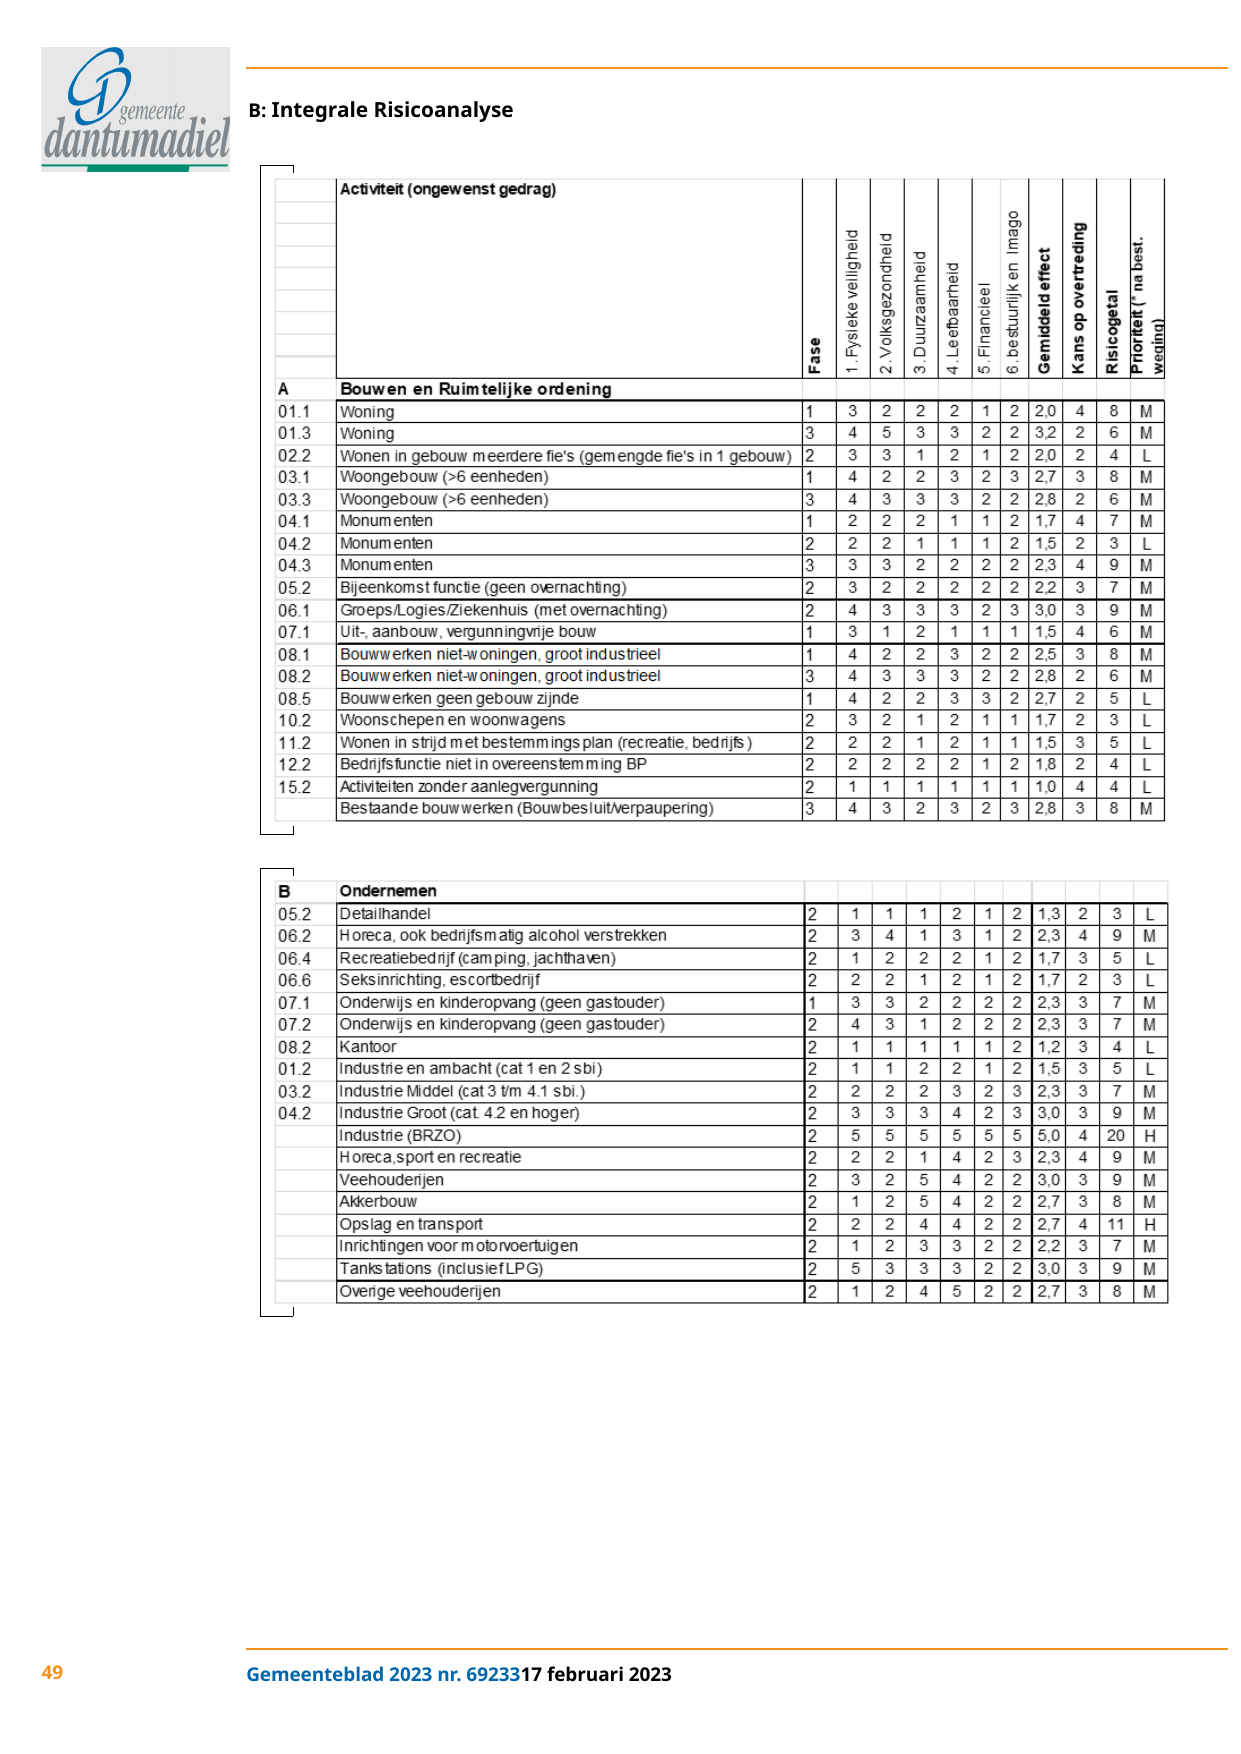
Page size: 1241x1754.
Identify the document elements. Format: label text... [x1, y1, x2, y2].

picture [268, 173, 1173, 826]
text B: Integrale Risicoanalyse [248, 95, 1152, 123]
picture [41, 47, 231, 172]
picture [268, 876, 1173, 1307]
